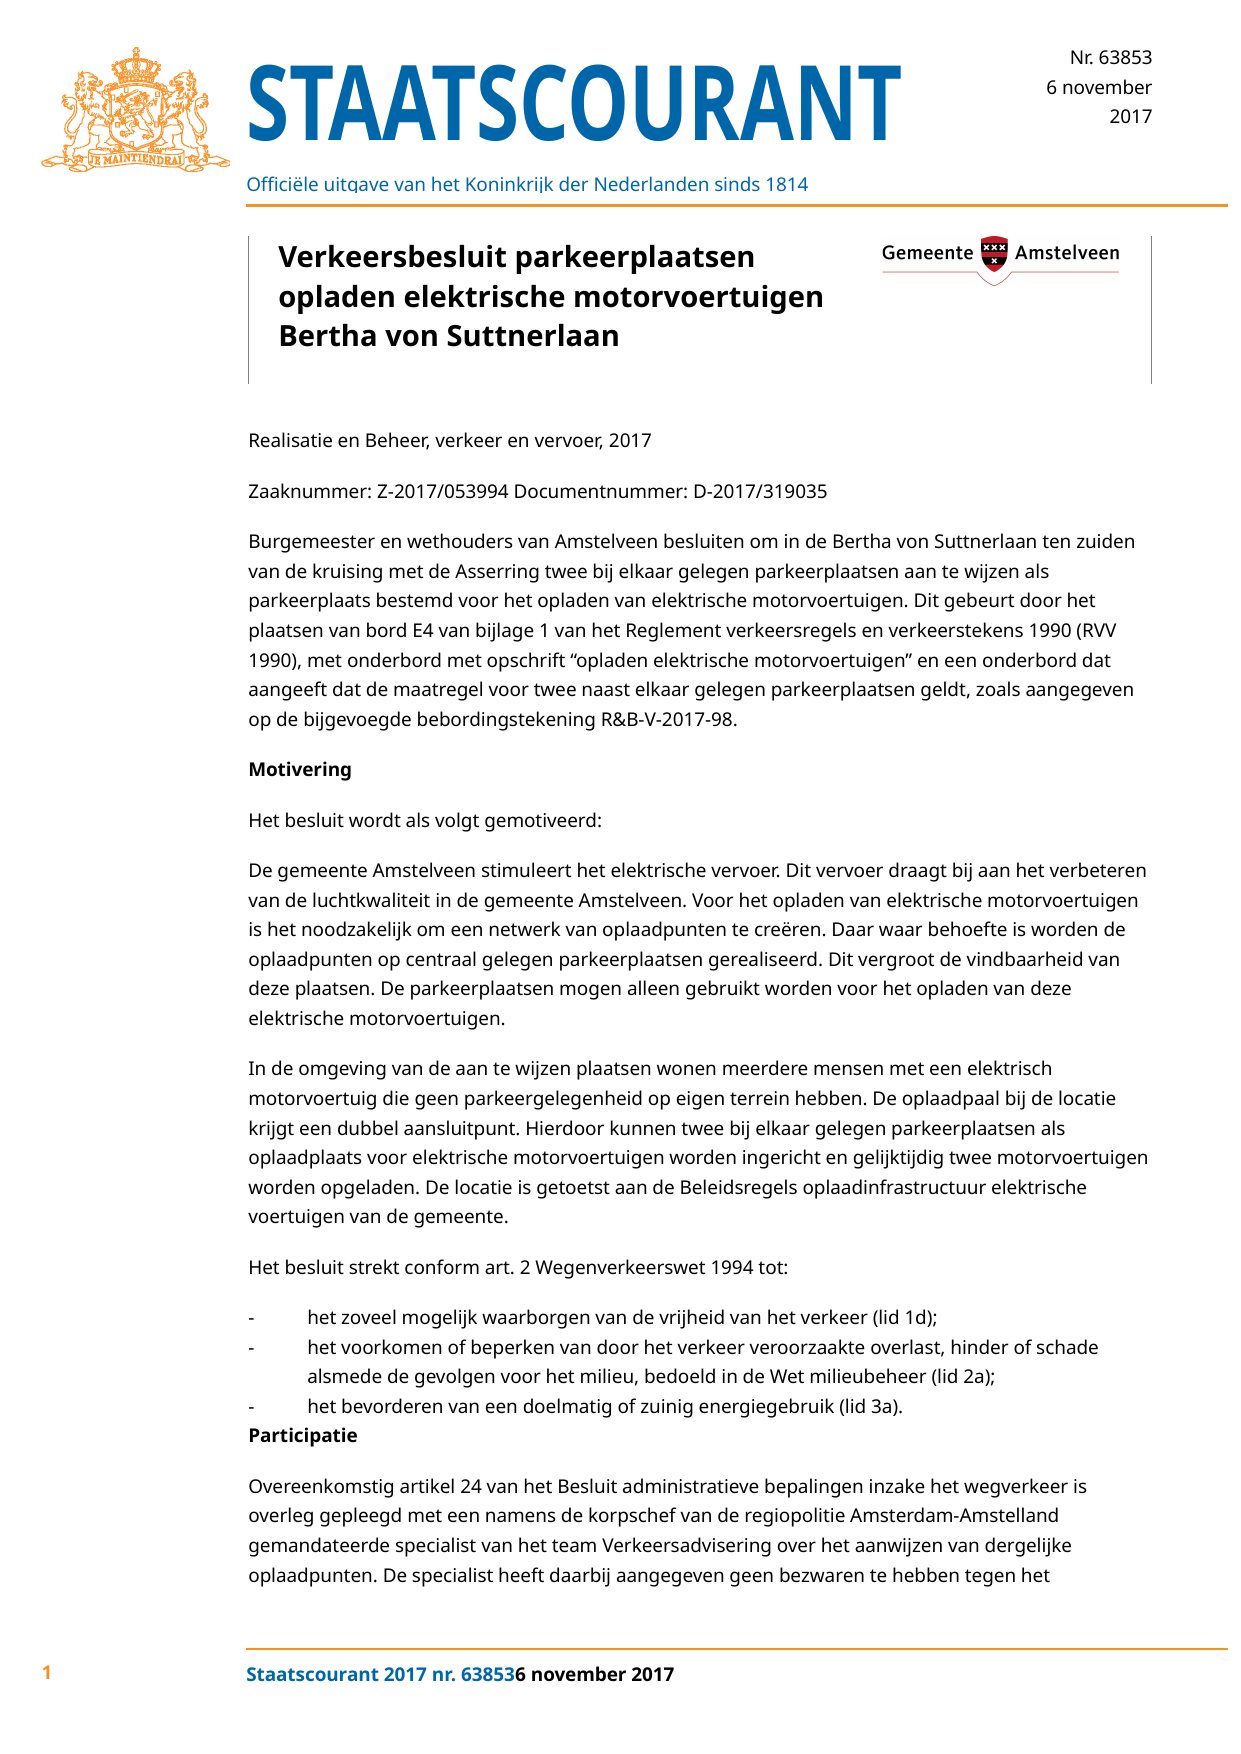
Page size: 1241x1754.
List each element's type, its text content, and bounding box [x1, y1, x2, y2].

picture [882, 236, 1119, 286]
text Zaaknummer: Z-2017/053994 Documentnummer: D-2017/319035 [248, 478, 1152, 504]
picture [41, 47, 231, 172]
text Realisatie en Beheer, verkeer en vervoer, 2017 [248, 428, 1152, 453]
text Burgemeester en wethouders van Amstelveen besluiten om in de Bertha von Suttnerlaan ten zuiden van de kruising met de Asserring twee bij elkaar gelegen parkeerplaatsen aan te wijzen als parkeerplaats bestemd voor het opladen van elektrische motorvoertuigen. Dit gebeurt door het plaatsen van bord E4 van bijlage 1 van het Reglement verkeersregels en verkeerstekens 1990 (RVV 1990), met onderbord met opschrift “opladen elektrische motorvoertuigen” en een onderbord dat aangeeft dat de maatregel voor twee naast elkaar gelegen parkeerplaatsen geldt, zoals aangegeven op de bijgevoegde bebordingstekening R&B-V-2017-98. [248, 528, 1152, 732]
text De gemeente Amstelveen stimuleert het elektrische vervoer. Dit vervoer draagt bij aan het verbeteren van de luchtkwaliteit in de gemeente Amstelveen. Voor het opladen van elektrische motorvoertuigen is het noodzakelijk om een netwerk van oplaadpunten te creëren. Daar waar behoefte is worden de oplaadpunten op centraal gelegen parkeerplaatsen gerealiseerd. Dit vergroot de vindbaarheid van deze plaatsen. De parkeerplaatsen mogen alleen gebruikt worden voor het opladen van deze elektrische motorvoertuigen. [248, 857, 1152, 1031]
text Het besluit wordt als volgt gemotiveerd: [248, 807, 1152, 832]
text In de omgeving van de aan te wijzen plaatsen wonen meerdere mensen met een elektrisch motorvoertuig die geen parkeergelegenheid op eigen terrein hebben. De oplaadpaal bij de locatie krijgt een dubbel aansluitpunt. Hierdoor kunnen twee bij elkaar gelegen parkeerplaatsen als oplaadplaats voor elektrische motorvoertuigen worden ingericht en gelijktijdig twee motorvoertuigen worden opgeladen. De locatie is getoetst aan de Beleidsregels oplaadinfrastructuur elektrische voertuigen van de gemeente. [248, 1056, 1152, 1229]
text Participatie [248, 1423, 1152, 1448]
list het zoveel mogelijk waarborgen van de vrijheid van het verkeer (lid 1d); [248, 1304, 1152, 1330]
list het voorkomen of beperken van door het verkeer veroorzaakte overlast, hinder of schade alsmede de gevolgen voor het milieu, bedoeld in de Wet milieubeheer (lid 2a); [248, 1334, 1152, 1389]
table_header Verkeersbesluit parkeerplaatsen opladen elektrische motorvoertuigen Bertha von Suttnerlaan [249, 236, 850, 384]
text Motivering [248, 756, 1152, 782]
list het bevorderen van een doelmatig of zuinig energiegebruik (lid 3a). [248, 1393, 1152, 1419]
table_header [850, 236, 1151, 384]
text Het besluit strekt conform art. 2 Wegenverkeerswet 1994 tot: [248, 1254, 1152, 1279]
text Overeenkomstig artikel 24 van het Besluit administratieve bepalingen inzake het wegverkeer is overleg gepleegd met een namens de korpschef van de regiopolitie Amsterdam-Amstelland gemandateerde specialist van het team Verkeersadvisering over het aanwijzen van dergelijke oplaadpunten. De specialist heeft daarbij aangegeven geen bezwaren te hebben tegen het [248, 1473, 1152, 1587]
